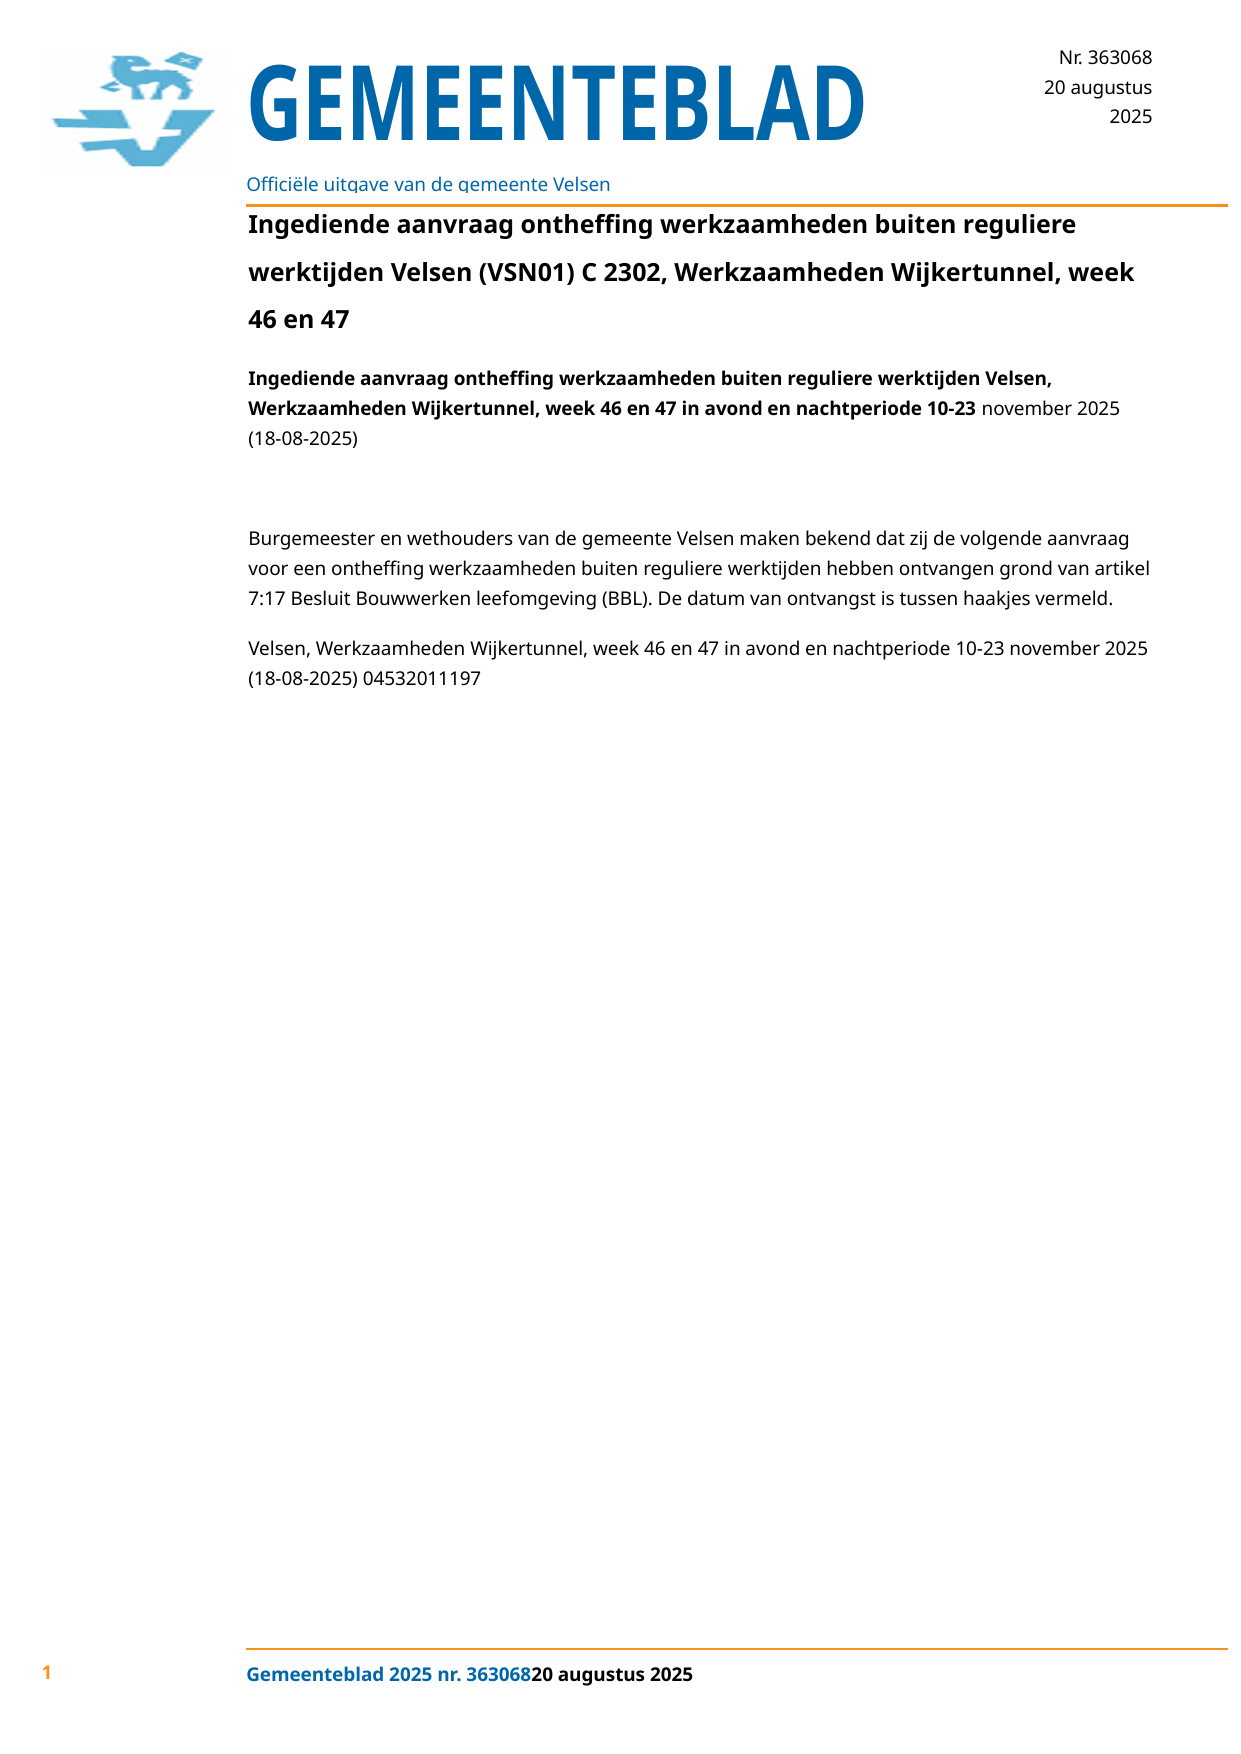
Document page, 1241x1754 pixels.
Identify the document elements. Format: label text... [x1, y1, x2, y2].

text Burgemeester en wethouders van de gemeente Velsen maken bekend dat zij de volgende aanvraag voor een ontheffing werkzaamheden buiten reguliere werktijden hebben ontvangen grond van artikel 7:17 Besluit Bouwwerken leefomgeving (BBL). De datum van ontvangst is tussen haakjes vermeld. [248, 526, 1152, 610]
text Velsen, Werkzaamheden Wijkertunnel, week 46 en 47 in avond en nachtperiode 10-23 november 2025 (18-08-2025) 04532011197 [248, 635, 1152, 690]
picture [41, 47, 231, 172]
text Ingediende aanvraag ontheffing werkzaamheden buiten reguliere werktijden Velsen, Werkzaamheden Wijkertunnel, week 46 en 47 in avond en nachtperiode 10-23 november 2025 (18-08-2025) [248, 366, 1152, 450]
text Ingediende aanvraag ontheffing werkzaamheden buiten reguliere werktijden Velsen (VSN01) C 2302, Werkzaamheden Wijkertunnel, week 46 en 47 [248, 207, 1152, 336]
